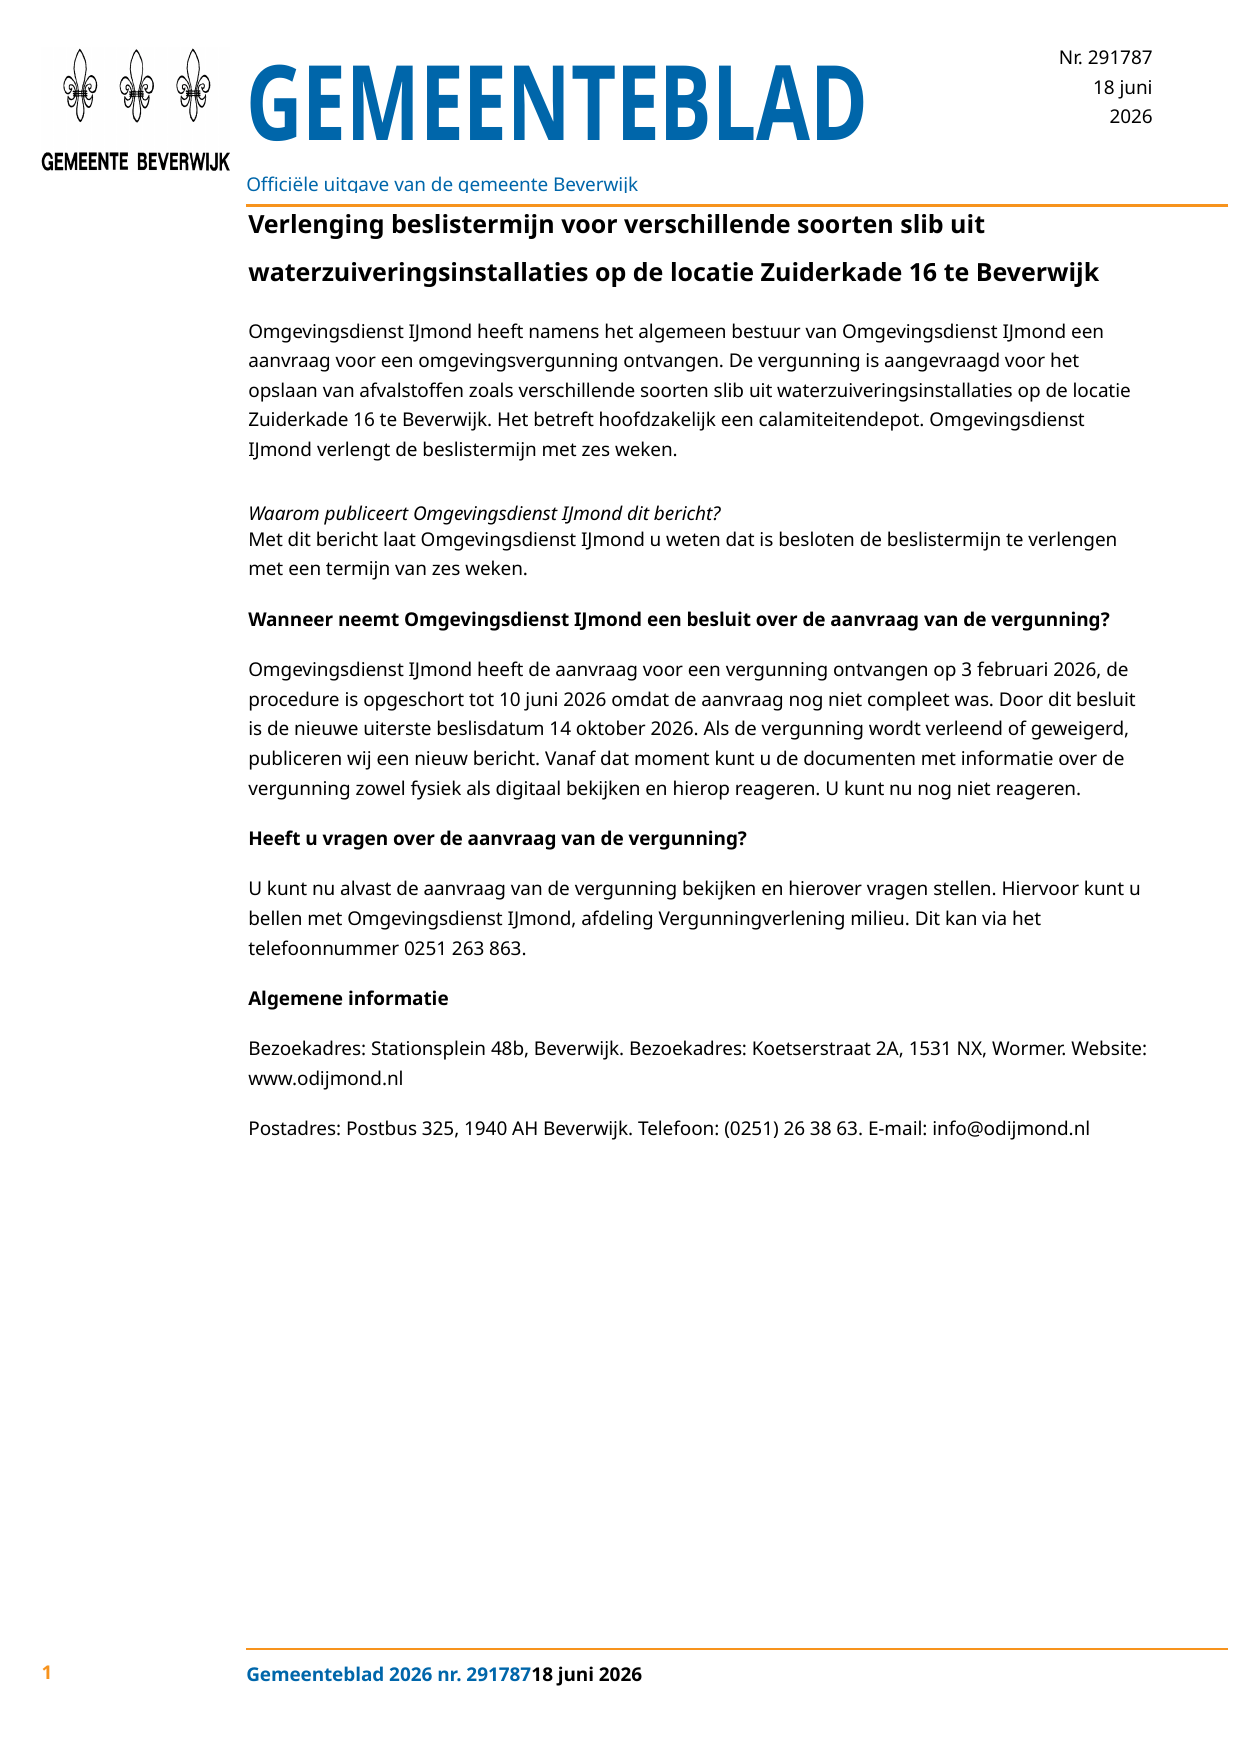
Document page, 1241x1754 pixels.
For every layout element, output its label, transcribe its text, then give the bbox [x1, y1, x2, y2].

text Wanneer neemt Omgevingsdienst IJmond een besluit over de aanvraag van de vergunning? [248, 606, 1152, 632]
text Met dit bericht laat Omgevingsdienst IJmond u weten dat is besloten de beslistermijn te verlengen met een termijn van zes weken. [248, 526, 1152, 581]
text Heeft u vragen over de aanvraag van de vergunning? [248, 825, 1152, 851]
text Omgevingsdienst IJmond heeft namens het algemeen bestuur van Omgevingsdienst IJmond een aanvraag voor een omgevingsvergunning ontvangen. De vergunning is aangevraagd voor het opslaan van afvalstoffen zoals verschillende soorten slib uit waterzuiveringsinstallaties op de locatie Zuiderkade 16 te Beverwijk. Het betreft hoofdzakelijk een calamiteitendepot. Omgevingsdienst IJmond verlengt de beslistermijn met zes weken. [248, 318, 1152, 462]
text Omgevingsdienst IJmond heeft de aanvraag voor een vergunning ontvangen op 3 februari 2026, de procedure is opgeschort tot 10 juni 2026 omdat de aanvraag nog niet compleet was. Door dit besluit is de nieuwe uiterste beslisdatum 14 oktober 2026. Als de vergunning wordt verleend of geweigerd, publiceren wij een nieuw bericht. Vanaf dat moment kunt u de documenten met informatie over de vergunning zowel fysiek als digitaal bekijken en hierop reageren. U kunt nu nog niet reageren. [248, 656, 1152, 800]
text Bezoekadres: Stationsplein 48b, Beverwijk. Bezoekadres: Koetserstraat 2A, 1531 NX, Wormer. Website: www.odijmond.nl [248, 1036, 1152, 1091]
text Verlenging beslistermijn voor verschillende soorten slib uit waterzuiveringsinstallaties op de locatie Zuiderkade 16 te Beverwijk [248, 207, 1152, 288]
text Algemene informatie [248, 985, 1152, 1011]
text Postadres: Postbus 325, 1940 AH Beverwijk. Telefoon: (0251) 26 38 63. E-mail: info@odijmond.nl [248, 1116, 1152, 1141]
picture [41, 47, 231, 172]
text U kunt nu alvast de aanvraag van de vergunning bekijken en hierover vragen stellen. Hiervoor kunt u bellen met Omgevingsdienst IJmond, afdeling Vergunningverlening milieu. Dit kan via het telefoonnummer 0251 263 863. [248, 876, 1152, 960]
text Waarom publiceert Omgevingsdienst IJmond dit bericht? [248, 500, 1152, 526]
